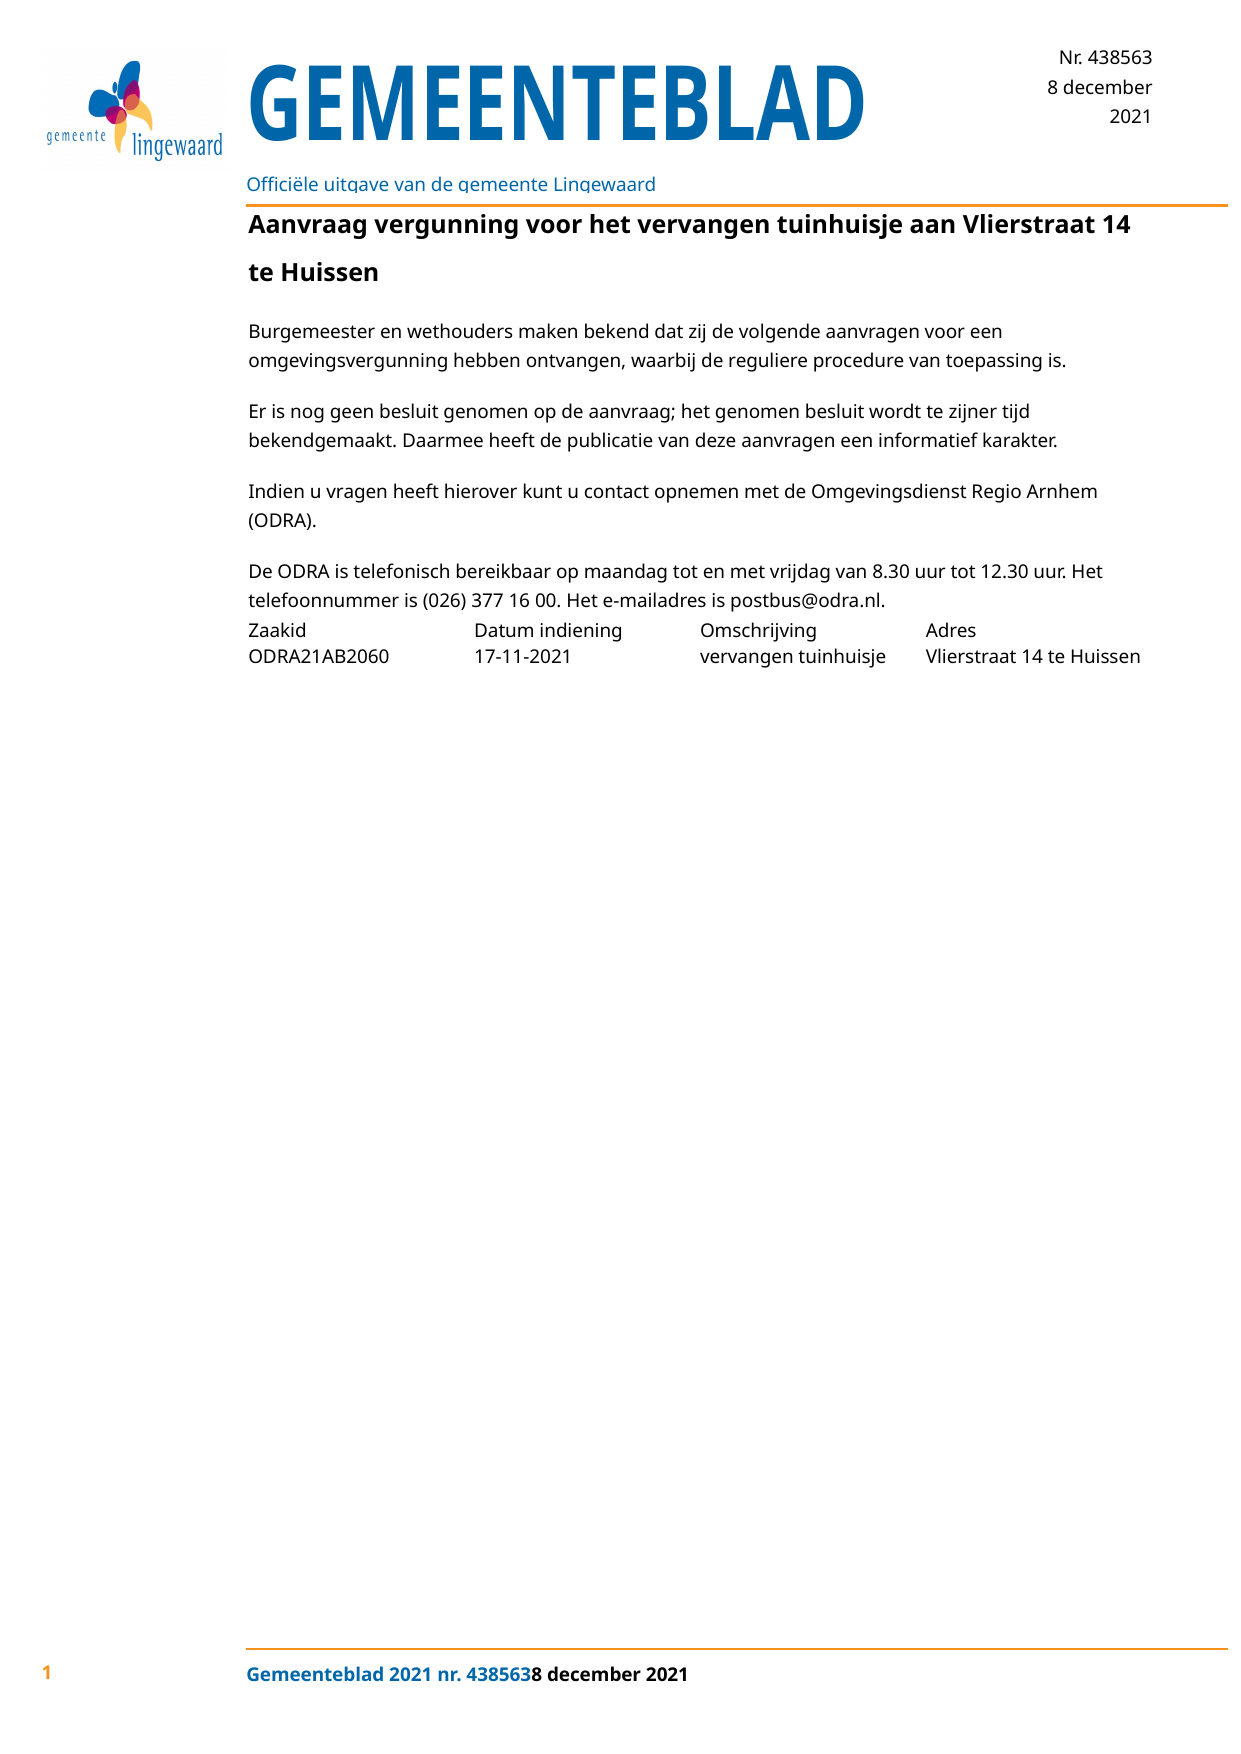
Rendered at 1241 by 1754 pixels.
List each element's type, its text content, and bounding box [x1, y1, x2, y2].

table_cell vervangen tuinhuisje [700, 643, 926, 669]
table_cell ODRA21AB2060 [248, 643, 474, 669]
table_cell 17-11-2021 [474, 643, 700, 669]
text Er is nog geen besluit genomen op de aanvraag; het genomen besluit wordt te zijner tijd bekendgemaakt. Daarmee heeft de publicatie van deze aanvragen een informatief karakter. [248, 398, 1152, 453]
table_header Datum indiening [474, 617, 700, 643]
text Burgemeester en wethouders maken bekend dat zij de volgende aanvragen voor een omgevingsvergunning hebben ontvangen, waarbij de reguliere procedure van toepassing is. [248, 318, 1152, 373]
table_header Adres [926, 617, 1152, 643]
table_header Omschrijving [700, 617, 926, 643]
table_header Zaakid [248, 617, 474, 643]
text Indien u vragen heeft hierover kunt u contact opnemen met de Omgevingsdienst Regio Arnhem (ODRA). [248, 478, 1152, 533]
text Aanvraag vergunning voor het vervangen tuinhuisje aan Vlierstraat 14 te Huissen [248, 207, 1152, 288]
table_cell Vlierstraat 14 te Huissen [926, 643, 1152, 669]
text De ODRA is telefonisch bereikbaar op maandag tot en met vrijdag van 8.30 uur tot 12.30 uur. Het telefoonnummer is (026) 377 16 00. Het e-mailadres is postbus@odra.nl. [248, 558, 1152, 613]
picture [41, 47, 231, 172]
